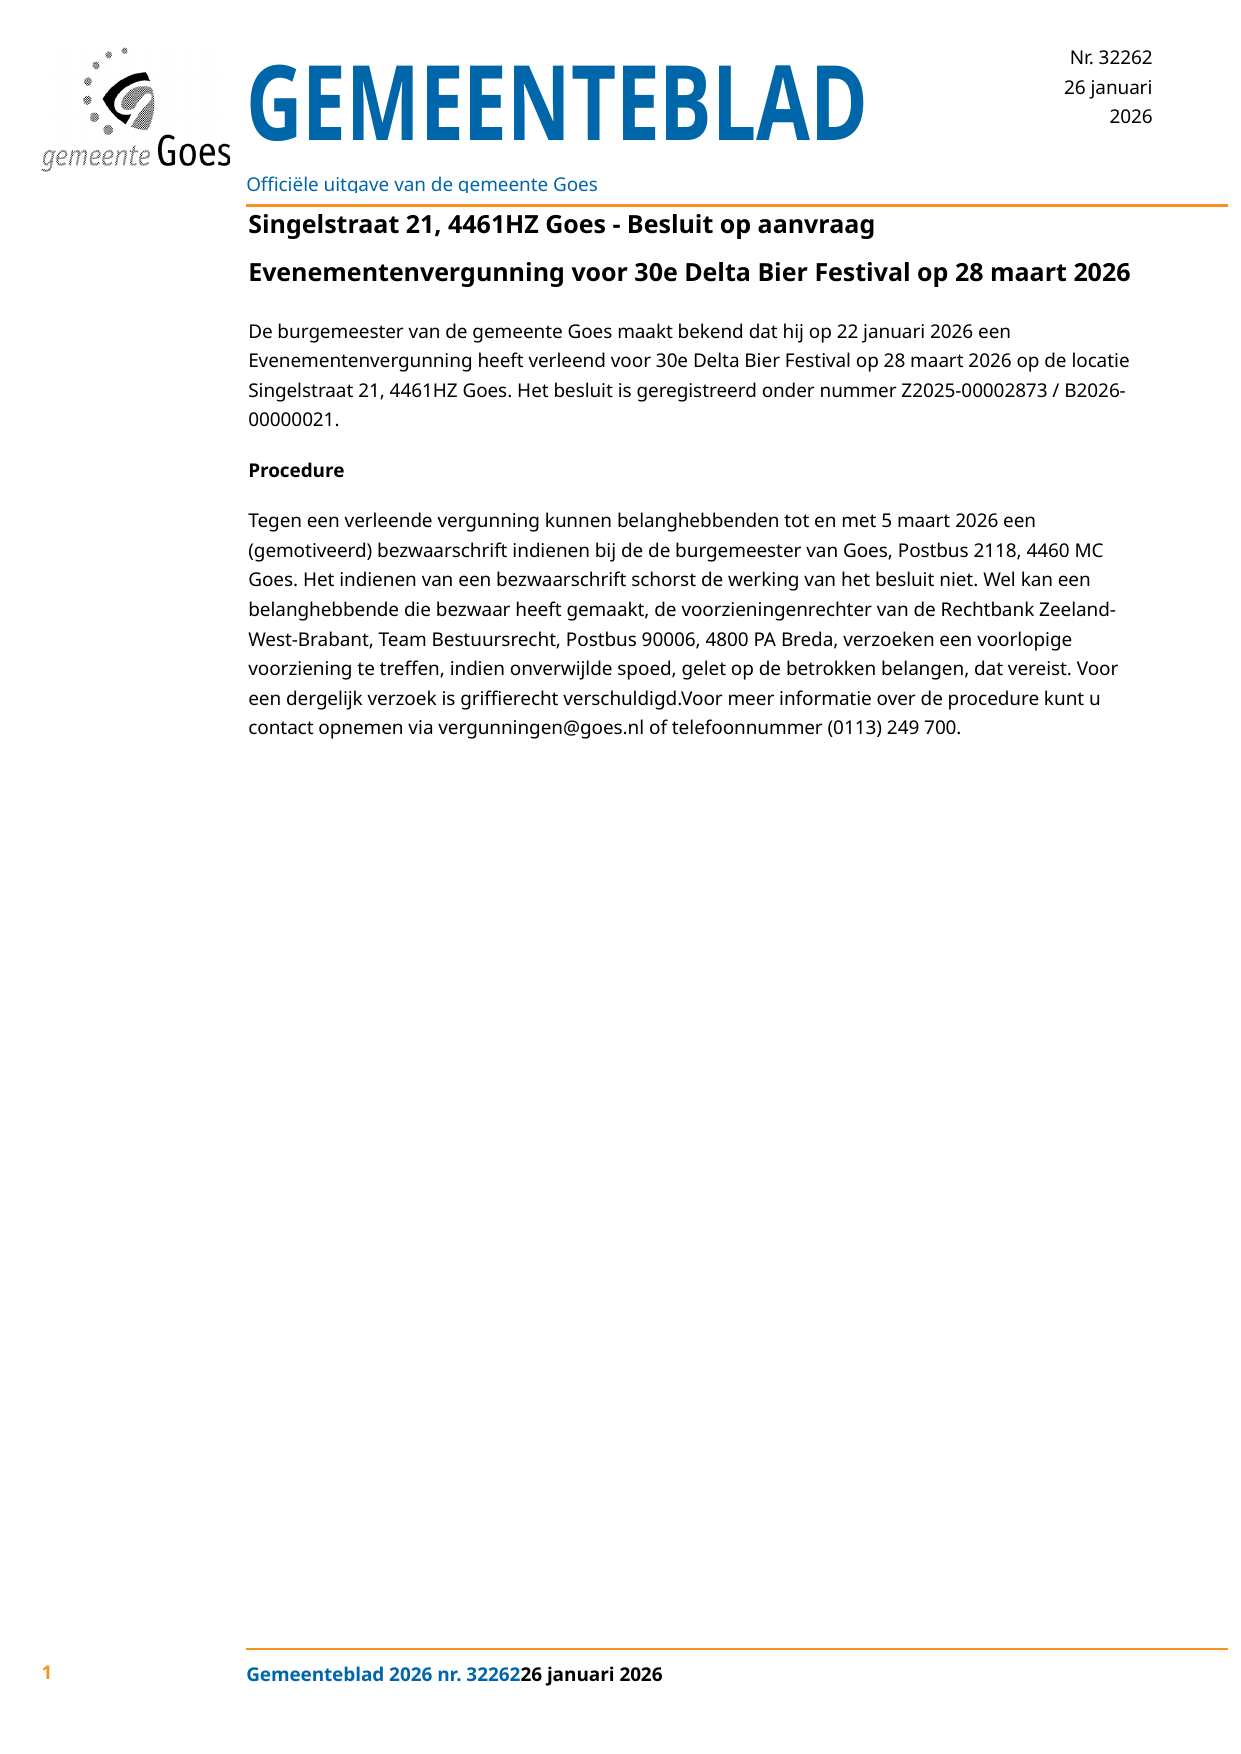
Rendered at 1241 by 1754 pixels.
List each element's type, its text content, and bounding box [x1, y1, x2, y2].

text Tegen een verleende vergunning kunnen belanghebbenden tot en met 5 maart 2026 een (gemotiveerd) bezwaarschrift indienen bij de de burgemeester van Goes, Postbus 2118, 4460 MC Goes. Het indienen van een bezwaarschrift schorst de werking van het besluit niet. Wel kan een belanghebbende die bezwaar heeft gemaakt, de voorzieningenrechter van de Rechtbank Zeeland-West-Brabant, Team Bestuursrecht, Postbus 90006, 4800 PA Breda, verzoeken een voorlopige voorziening te treffen, indien onverwijlde spoed, gelet op de betrokken belangen, dat vereist. Voor een dergelijk verzoek is griffierecht verschuldigd.Voor meer informatie over de procedure kunt u contact opnemen via vergunningen@goes.nl of telefoonnummer (0113) 249 700. [248, 507, 1152, 740]
text De burgemeester van de gemeente Goes maakt bekend dat hij op 22 januari 2026 een Evenementenvergunning heeft verleend voor 30e Delta Bier Festival op 28 maart 2026 op de locatie Singelstraat 21, 4461HZ Goes. Het besluit is geregistreerd onder nummer Z2025-00002873 / B2026-00000021. [248, 318, 1152, 432]
text Procedure [248, 457, 1152, 483]
picture [41, 47, 231, 172]
text Singelstraat 21, 4461HZ Goes - Besluit op aanvraag Evenementenvergunning voor 30e Delta Bier Festival op 28 maart 2026 [248, 207, 1152, 288]
